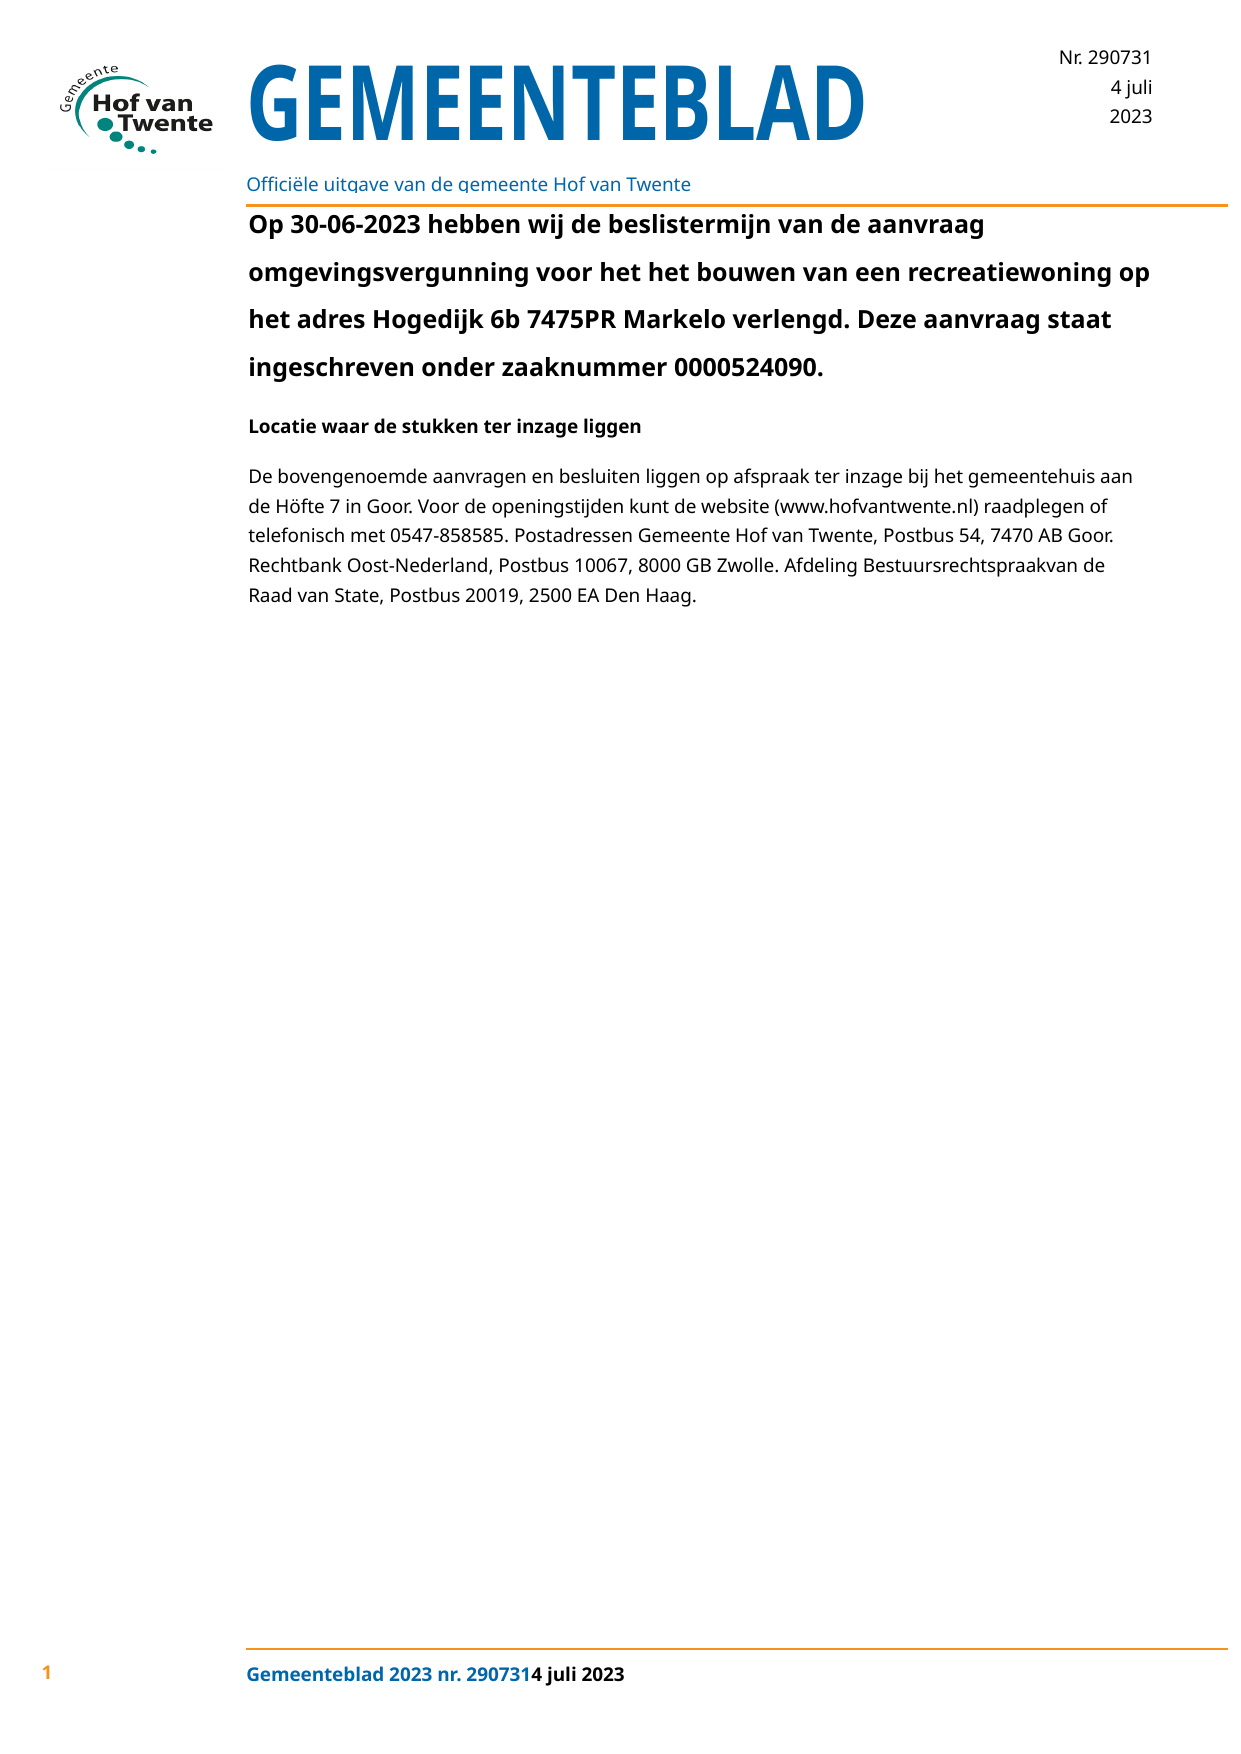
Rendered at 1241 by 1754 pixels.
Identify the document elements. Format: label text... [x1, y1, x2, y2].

text Locatie waar de stukken ter inzage liggen [248, 413, 1152, 439]
text De bovengenoemde aanvragen en besluiten liggen op afspraak ter inzage bij het gemeentehuis aan de Höfte 7 in Goor. Voor de openingstijden kunt de website (www.hofvantwente.nl) raadplegen of telefonisch met 0547-858585. Postadressen Gemeente Hof van Twente, Postbus 54, 7470 AB Goor. Rechtbank Oost-Nederland, Postbus 10067, 8000 GB Zwolle. Afdeling Bestuursrechtspraakvan de Raad van State, Postbus 20019, 2500 EA Den Haag. [248, 463, 1152, 608]
text Op 30-06-2023 hebben wij de beslistermijn van de aanvraag omgevingsvergunning voor het het bouwen van een recreatiewoning op het adres Hogedijk 6b 7475PR Markelo verlengd. Deze aanvraag staat ingeschreven onder zaaknummer 0000524090. [248, 207, 1152, 384]
picture [41, 47, 231, 172]
